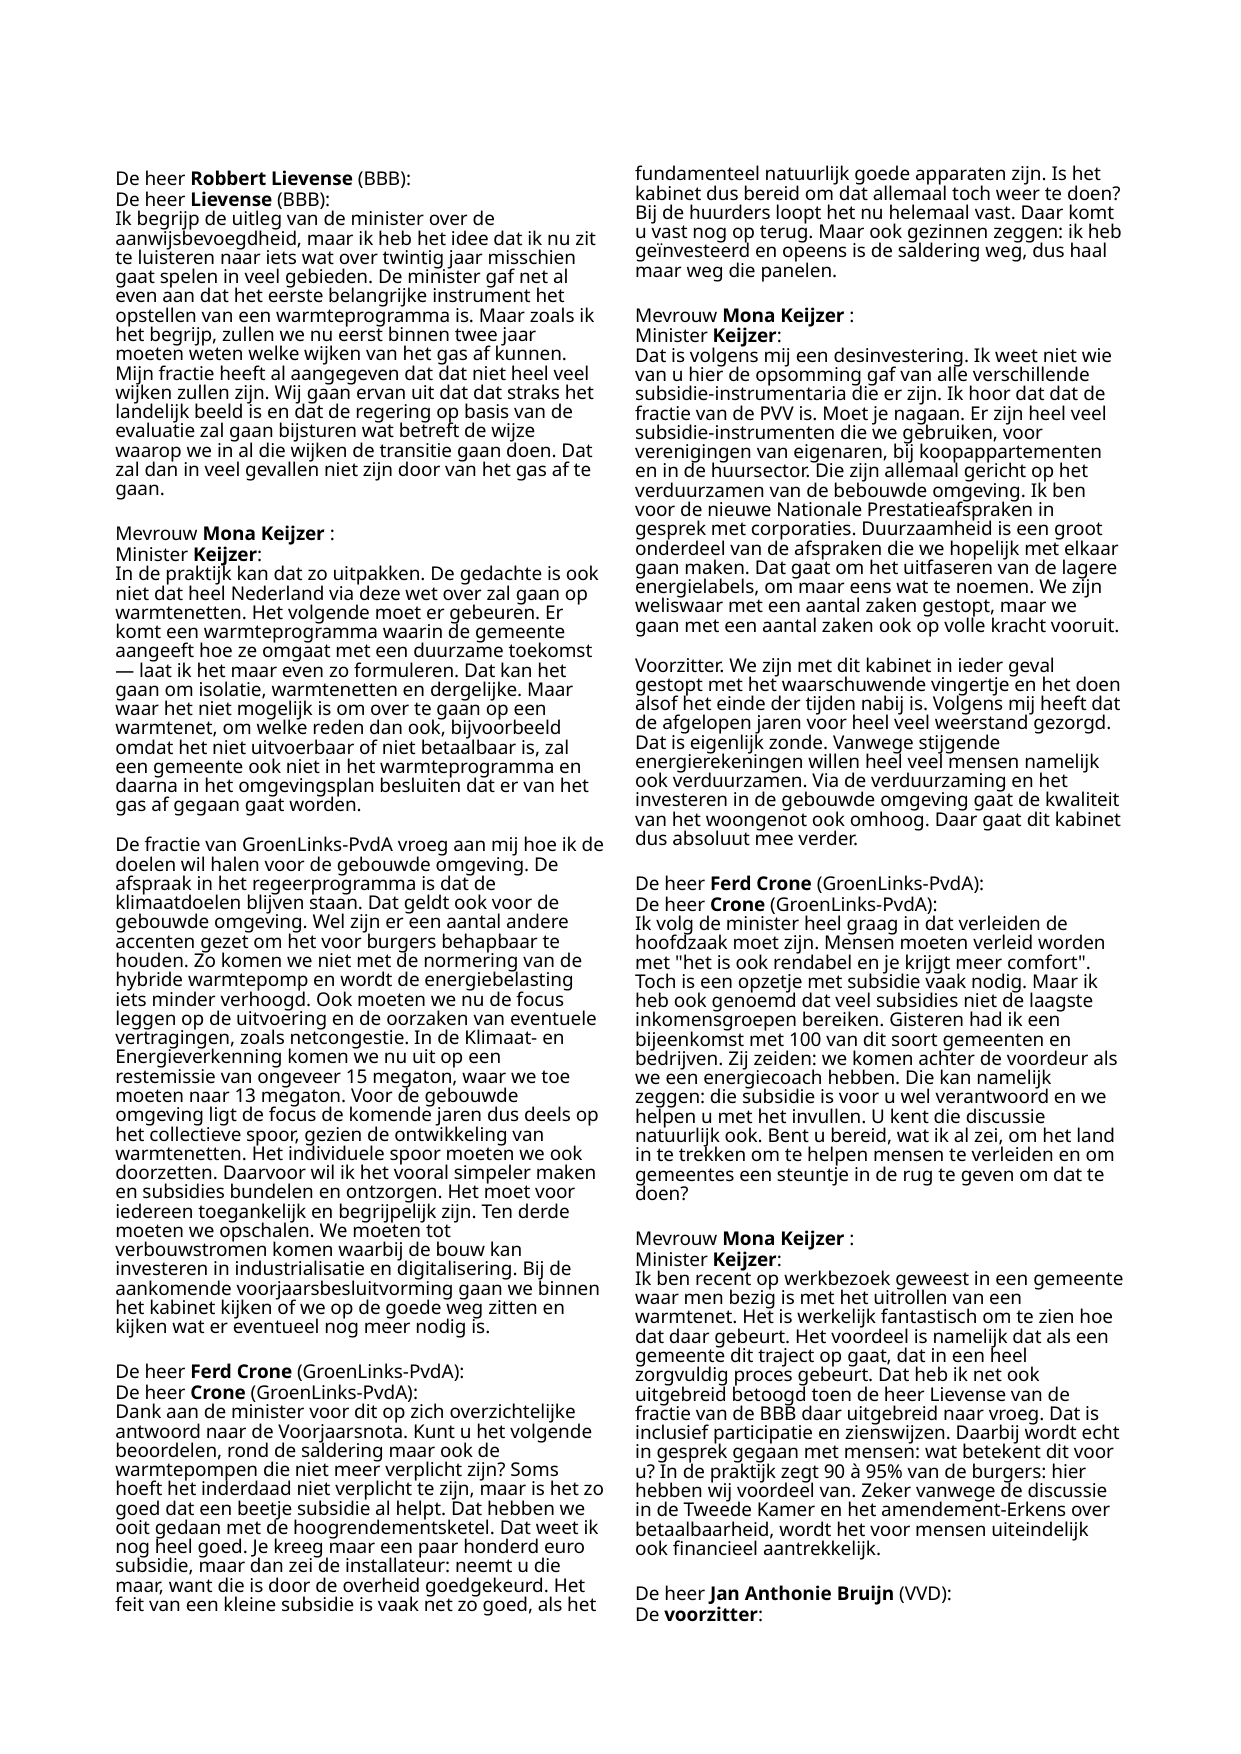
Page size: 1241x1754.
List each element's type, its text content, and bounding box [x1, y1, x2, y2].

text Minister Keijzer: [635, 327, 1125, 347]
text Mevrouw Mona Keijzer : [635, 1225, 1125, 1251]
text De heer Robbert Lievense (BBB): [115, 165, 605, 191]
text Dank aan de minister voor dit op zich overzichtelijke antwoord naar de Voorjaarsnota. Kunt u het volgende beoordelen, rond de saldering maar ook de warmtepompen die niet meer verplicht zijn? Soms hoeft het inderdaad niet verplicht te zijn, maar is het zo goed dat een beetje subsidie al helpt. Dat hebben we ooit gedaan met de hoogrendementsketel. Dat weet ik nog heel goed. Je kreeg maar een paar honderd euro subsidie, maar dan zei de installateur: neemt u die maar, want die is door de overheid goedgekeurd. Het feit van een kleine subsidie is vaak net zo goed, als het [115, 1403, 605, 1615]
text Ik ben recent op werkbezoek geweest in een gemeente waar men bezig is met het uitrollen van een warmtenet. Het is werkelijk fantastisch om te zien hoe dat daar gebeurt. Het voordeel is namelijk dat als een gemeente dit traject op gaat, dat in een heel zorgvuldig proces gebeurt. Dat heb ik net ook uitgebreid betoogd toen de heer Lievense van de fractie van de BBB daar uitgebreid naar vroeg. Dat is inclusief participatie en zienswijzen. Daarbij wordt echt in gesprek gegaan met mensen: wat betekent dit voor u? In de praktijk zegt 90 à 95% van de burgers: hier hebben wij voordeel van. Zeker vanwege de discussie in de Tweede Kamer en het amendement-Erkens over betaalbaarheid, wordt het voor mensen uiteindelijk ook financieel aantrekkelijk. [635, 1270, 1125, 1559]
text Ik volg de minister heel graag in dat verleiden de hoofdzaak moet zijn. Mensen moeten verleid worden met "het is ook rendabel en je krijgt meer comfort". Toch is een opzetje met subsidie vaak nodig. Maar ik heb ook genoemd dat veel subsidies niet de laagste inkomensgroepen bereiken. Gisteren had ik een bijeenkomst met 100 van dit soort gemeenten en bedrijven. Zij zeiden: we komen achter de voordeur als we een energiecoach hebben. Die kan namelijk zeggen: die subsidie is voor u wel verantwoord en we helpen u met het invullen. U kent die discussie natuurlijk ook. Bent u bereid, wat ik al zei, om het land in te trekken om te helpen mensen te verleiden en om gemeentes een steuntje in de rug te geven om dat te doen? [635, 915, 1125, 1204]
text De heer Crone (GroenLinks-PvdA): [635, 896, 1125, 915]
text Mevrouw Mona Keijzer : [635, 302, 1125, 327]
text Mevrouw Mona Keijzer : [115, 520, 605, 546]
text De voorzitter: [635, 1606, 1125, 1625]
text Voorzitter. We zijn met dit kabinet in ieder geval gestopt met het waarschuwende vingertje en het doen alsof het einde der tijden nabij is. Volgens mij heeft dat de afgelopen jaren voor heel veel weerstand gezorgd. Dat is eigenlijk zonde. Vanwege stijgende energierekeningen willen heel veel mensen namelijk ook verduurzamen. Via de verduurzaming en het investeren in de gebouwde omgeving gaat de kwaliteit van het woongenot ook omhoog. Daar gaat dit kabinet dus absoluut mee verder. [635, 657, 1125, 849]
text Ik begrijp de uitleg van de minister over de aanwijsbevoegdheid, maar ik heb het idee dat ik nu zit te luisteren naar iets wat over twintig jaar misschien gaat spelen in veel gebieden. De minister gaf net al even aan dat het eerste belangrijke instrument het opstellen van een warmteprogramma is. Maar zoals ik het begrijp, zullen we nu eerst binnen twee jaar moeten weten welke wijken van het gas af kunnen. Mijn fractie heeft al aangegeven dat dat niet heel veel wijken zullen zijn. Wij gaan ervan uit dat dat straks het landelijk beeld is en dat de regering op basis van de evaluatie zal gaan bijsturen wat betreft de wijze waarop we in al die wijken de transitie gaan doen. Dat zal dan in veel gevallen niet zijn door van het gas af te gaan. [115, 210, 605, 499]
text De heer Jan Anthonie Bruijn (VVD): [635, 1580, 1125, 1606]
text De fractie van GroenLinks-PvdA vroeg aan mij hoe ik de doelen wil halen voor de gebouwde omgeving. De afspraak in het regeerprogramma is dat de klimaatdoelen blijven staan. Dat geldt ook voor de gebouwde omgeving. Wel zijn er een aantal andere accenten gezet om het voor burgers behapbaar te houden. Zo komen we niet met de normering van de hybride warmtepomp en wordt de energiebelasting iets minder verhoogd. Ook moeten we nu de focus leggen op de uitvoering en de oorzaken van eventuele vertragingen, zoals netcongestie. In de Klimaat- en Energieverkenning komen we nu uit op een restemissie van ongeveer 15 megaton, waar we toe moeten naar 13 megaton. Voor de gebouwde omgeving ligt de focus de komende jaren dus deels op het collectieve spoor, gezien de ontwikkeling van warmtenetten. Het individuele spoor moeten we ook doorzetten. Daarvoor wil ik het vooral simpeler maken en subsidies bundelen en ontzorgen. Het moet voor iedereen toegankelijk en begrijpelijk zijn. Ten derde moeten we opschalen. We moeten tot verbouwstromen komen waarbij de bouw kan investeren in industrialisatie en digitalisering. Bij de aankomende voorjaarsbesluitvorming gaan we binnen het kabinet kijken of we op de goede weg zitten en kijken wat er eventueel nog meer nodig is. [115, 836, 605, 1337]
text Minister Keijzer: [635, 1251, 1125, 1270]
text De heer Lievense (BBB): [115, 191, 605, 210]
text Dat is volgens mij een desinvestering. Ik weet niet wie van u hier de opsomming gaf van alle verschillende subsidie-instrumentaria die er zijn. Ik hoor dat dat de fractie van de PVV is. Moet je nagaan. Er zijn heel veel subsidie-instrumenten die we gebruiken, voor verenigingen van eigenaren, bij koopappartementen en in de huursector. Die zijn allemaal gericht op het verduurzamen van de bebouwde omgeving. Ik ben voor de nieuwe Nationale Prestatieafspraken in gesprek met corporaties. Duurzaamheid is een groot onderdeel van de afspraken die we hopelijk met elkaar gaan maken. Dat gaat om het uitfaseren van de lagere energielabels, om maar eens wat te noemen. We zijn weliswaar met een aantal zaken gestopt, maar we gaan met een aantal zaken ook op volle kracht vooruit. [635, 347, 1125, 636]
text In de praktijk kan dat zo uitpakken. De gedachte is ook niet dat heel Nederland via deze wet over zal gaan op warmtenetten. Het volgende moet er gebeuren. Er komt een warmteprogramma waarin de gemeente aangeeft hoe ze omgaat met een duurzame toekomst — laat ik het maar even zo formuleren. Dat kan het gaan om isolatie, warmtenetten en dergelijke. Maar waar het niet mogelijk is om over te gaan op een warmtenet, om welke reden dan ook, bijvoorbeeld omdat het niet uitvoerbaar of niet betaalbaar is, zal een gemeente ook niet in het warmteprogramma en daarna in het omgevingsplan besluiten dat er van het gas af gegaan gaat worden. [115, 565, 605, 816]
text Minister Keijzer: [115, 546, 605, 565]
text De heer Ferd Crone (GroenLinks-PvdA): [115, 1358, 605, 1384]
text De heer Crone (GroenLinks-PvdA): [115, 1384, 605, 1403]
text De heer Ferd Crone (GroenLinks-PvdA): [635, 870, 1125, 896]
text fundamenteel natuurlijk goede apparaten zijn. Is het kabinet dus bereid om dat allemaal toch weer te doen? Bij de huurders loopt het nu helemaal vast. Daar komt u vast nog op terug. Maar ook gezinnen zeggen: ik heb geïnvesteerd en opeens is de saldering weg, dus haal maar weg die panelen. [635, 165, 1125, 281]
